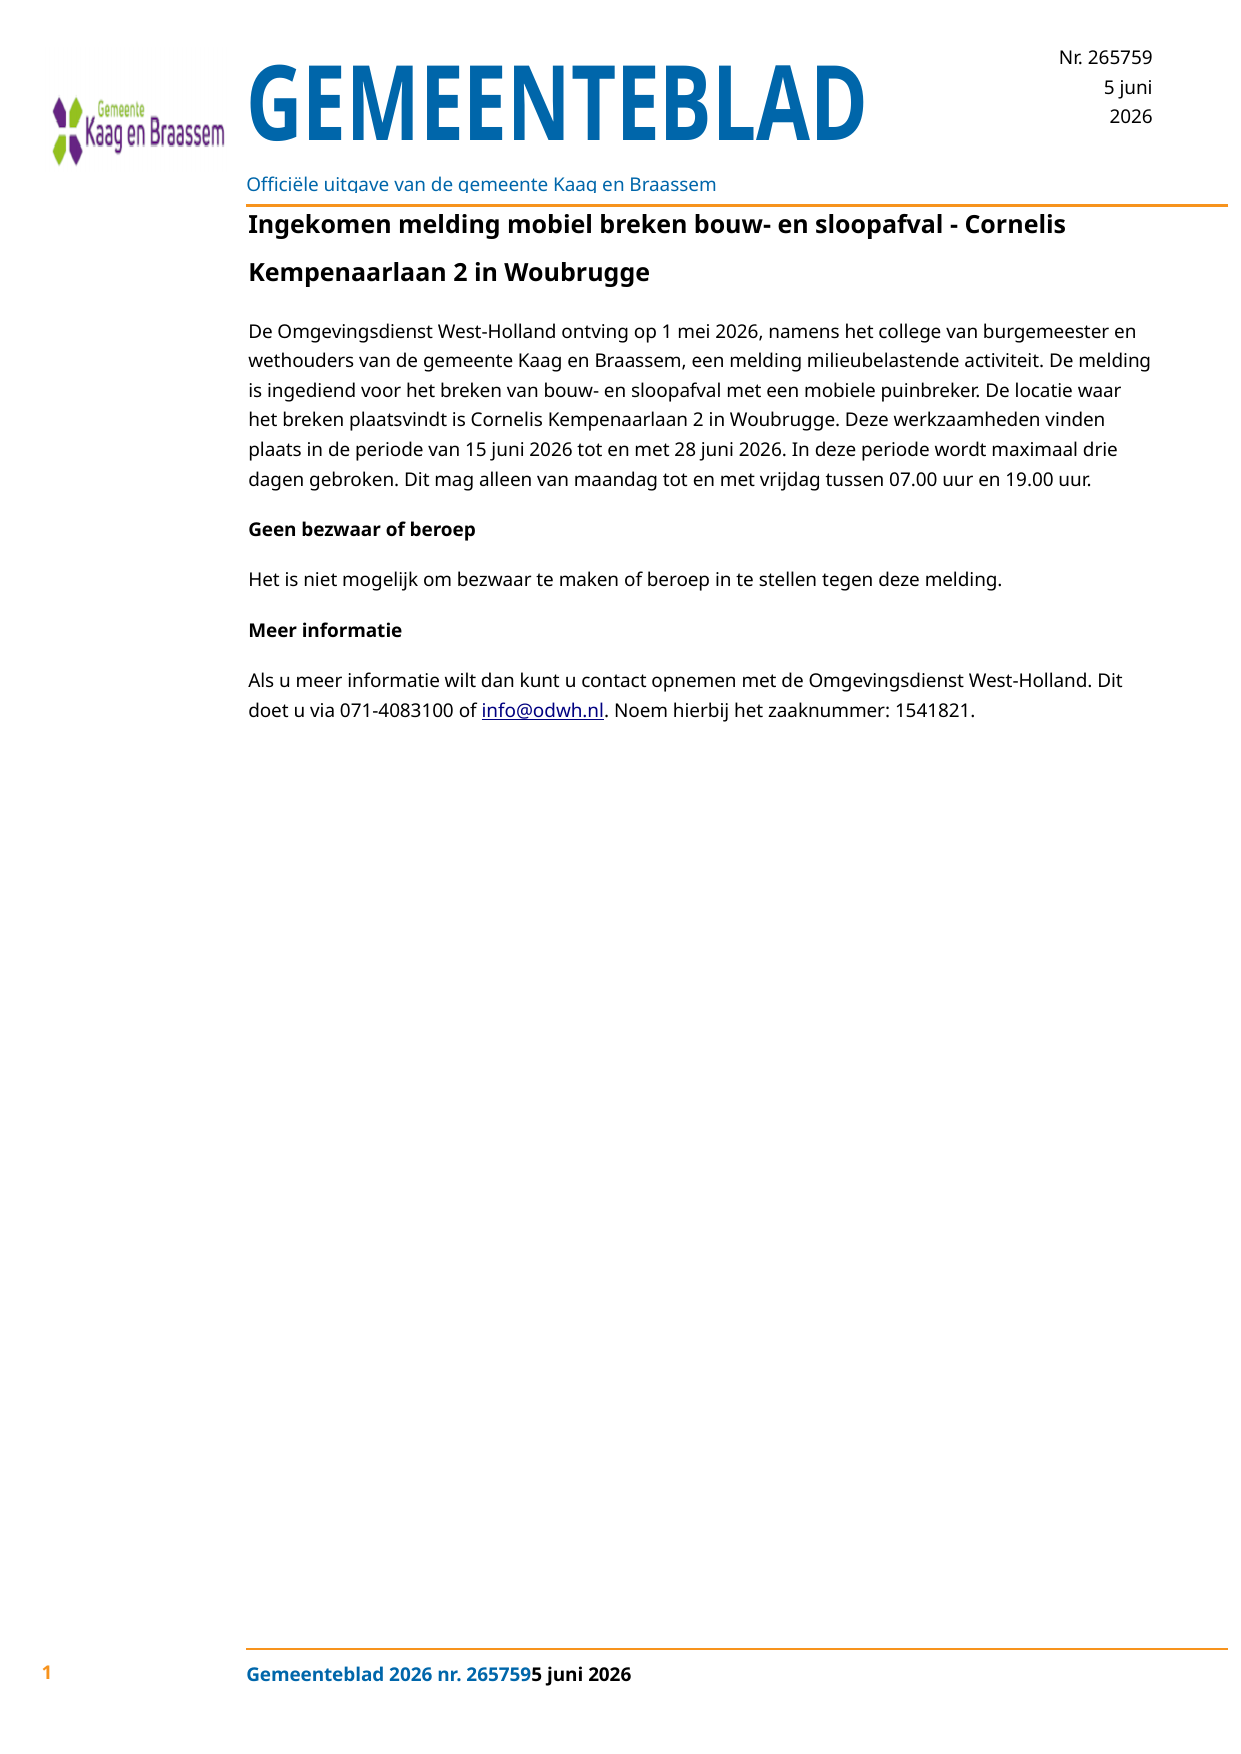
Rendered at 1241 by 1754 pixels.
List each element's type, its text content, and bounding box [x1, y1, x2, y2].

text Het is niet mogelijk om bezwaar te maken of beroep in te stellen tegen deze melding. [248, 567, 1152, 592]
text Geen bezwaar of beroep [248, 516, 1152, 542]
text Ingekomen melding mobiel breken bouw- en sloopafval - Cornelis Kempenaarlaan 2 in Woubrugge [248, 207, 1152, 288]
picture [41, 47, 231, 172]
text Als u meer informatie wilt dan kunt u contact opnemen met de Omgevingsdienst West-Holland. Dit doet u via 071-4083100 of info@odwh.nl. Noem hierbij het zaaknummer: 1541821. [248, 667, 1152, 723]
text Meer informatie [248, 617, 1152, 643]
text De Omgevingsdienst West-Holland ontving op 1 mei 2026, namens het college van burgemeester en wethouders van de gemeente Kaag en Braassem, een melding milieubelastende activiteit. De melding is ingediend voor het breken van bouw- en sloopafval met een mobiele puinbreker. De locatie waar het breken plaatsvindt is Cornelis Kempenaarlaan 2 in Woubrugge. Deze werkzaamheden vinden plaats in de periode van 15 juni 2026 tot en met 28 juni 2026. In deze periode wordt maximaal drie dagen gebroken. Dit mag alleen van maandag tot en met vrijdag tussen 07.00 uur en 19.00 uur. [248, 318, 1152, 492]
